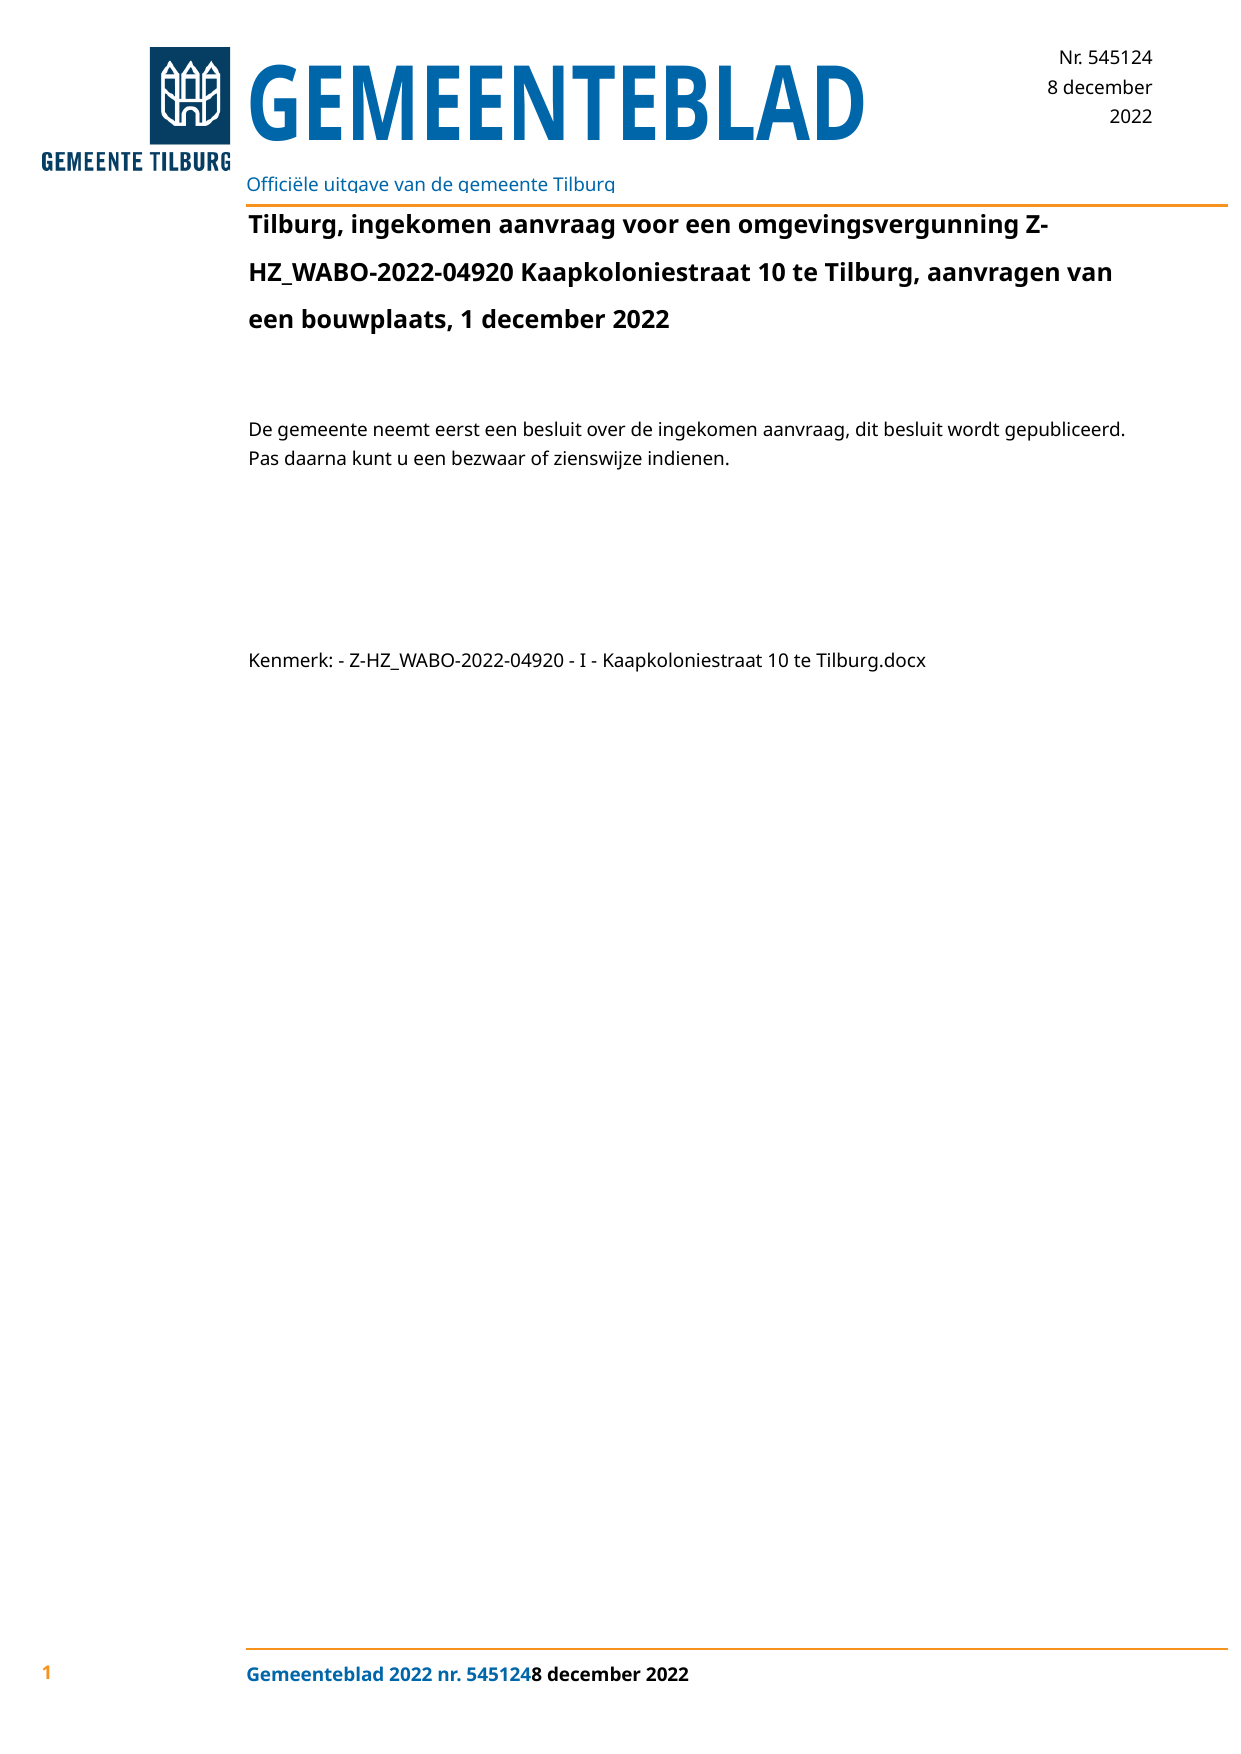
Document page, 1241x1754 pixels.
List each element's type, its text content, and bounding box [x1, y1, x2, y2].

picture [41, 47, 231, 172]
text Tilburg, ingekomen aanvraag voor een omgevingsvergunning Z-HZ_WABO-2022-04920 Kaapkoloniestraat 10 te Tilburg, aanvragen van een bouwplaats, 1 december 2022 [248, 207, 1152, 336]
text Kenmerk: - Z-HZ_WABO-2022-04920 - I - Kaapkoloniestraat 10 te Tilburg.docx [248, 647, 1152, 673]
text De gemeente neemt eerst een besluit over de ingekomen aanvraag, dit besluit wordt gepubliceerd. Pas daarna kunt u een bezwaar of zienswijze indienen. [248, 416, 1152, 471]
